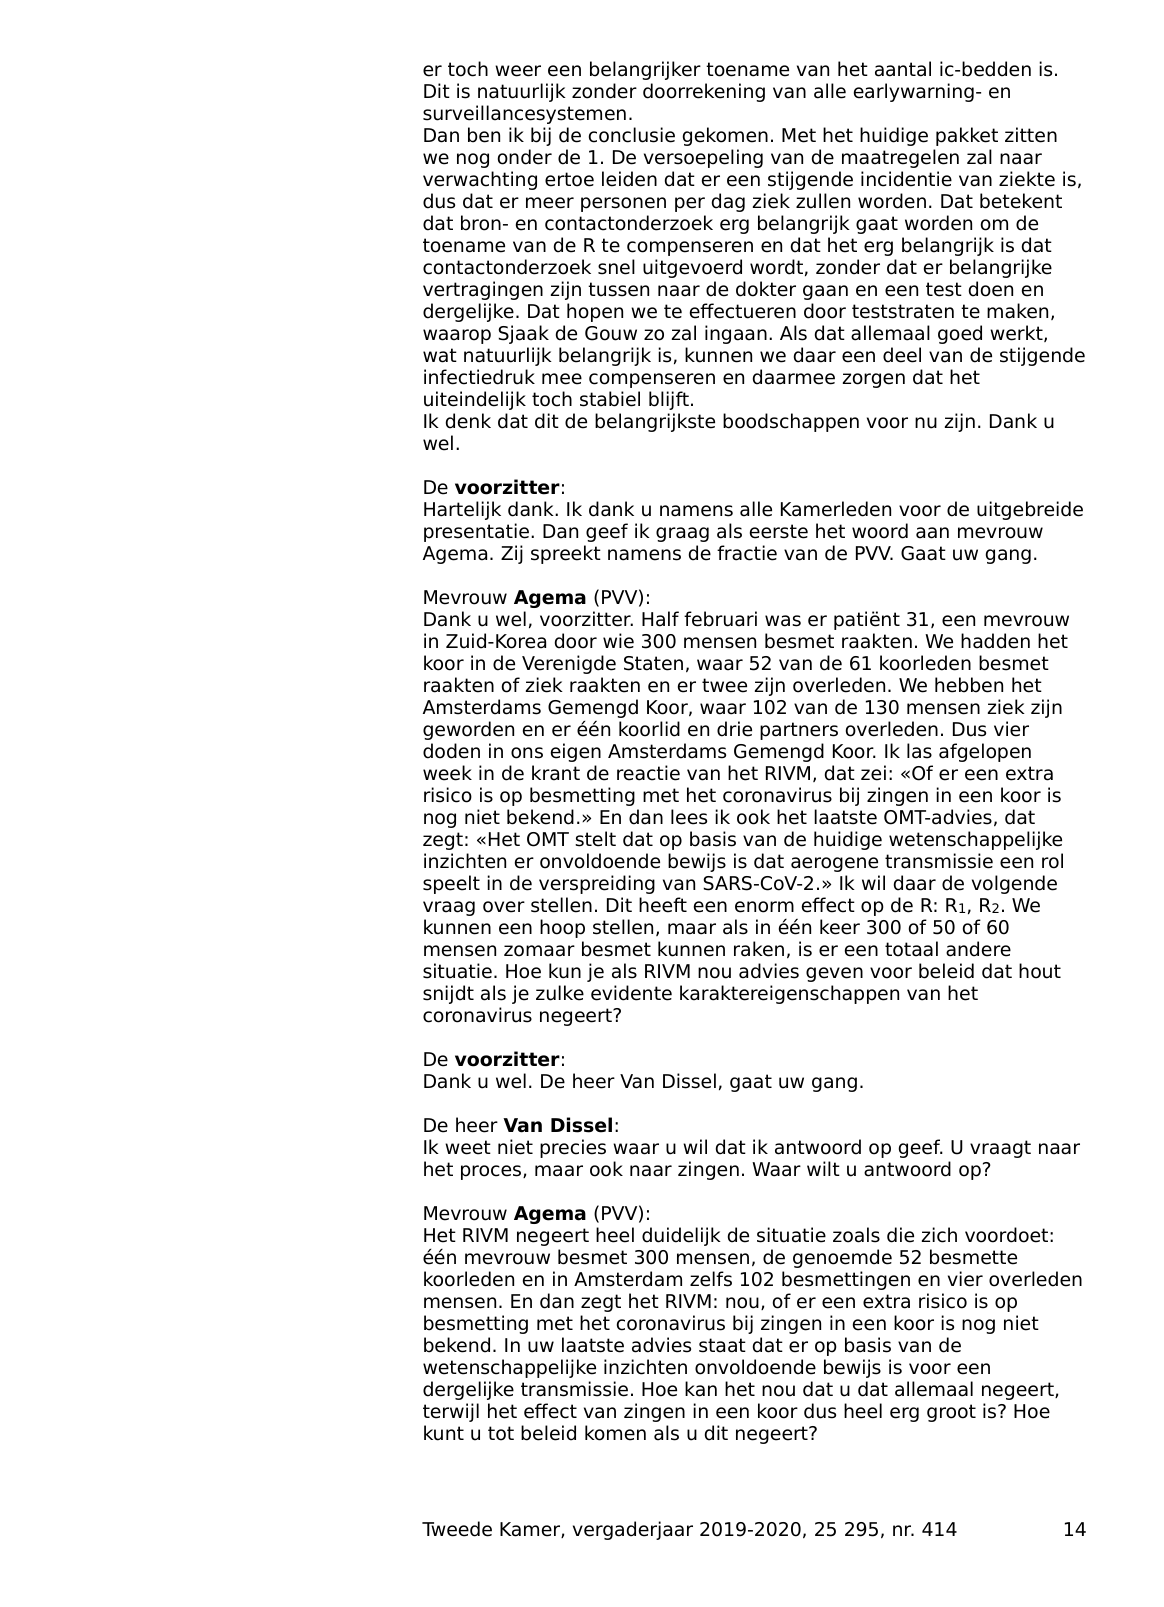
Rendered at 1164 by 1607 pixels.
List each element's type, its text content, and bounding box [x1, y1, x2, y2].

text Dan ben ik bij de conclusie gekomen. Met het huidige pakket zitten we nog onder de 1. De versoepeling van de maatregelen zal naar verwachting ertoe leiden dat er een stijgende incidentie van ziekte is, dus dat er meer personen per dag ziek zullen worden. Dat betekent dat bron- en contactonderzoek erg belangrijk gaat worden om de toename van de R te compenseren en dat het erg belangrijk is dat contactonderzoek snel uitgevoerd wordt, zonder dat er belangrijke vertragingen zijn tussen naar de dokter gaan en een test doen en dergelijke. Dat hopen we te effectueren door teststraten te maken, waarop Sjaak de Gouw zo zal ingaan. Als dat allemaal goed werkt, wat natuurlijk belangrijk is, kunnen we daar een deel van de stijgende infectiedruk mee compenseren en daarmee zorgen dat het uiteindelijk toch stabiel blijft. [422, 125, 1087, 411]
text Hartelijk dank. Ik dank u namens alle Kamerleden voor de uitgebreide presentatie. Dan geef ik graag als eerste het woord aan mevrouw Agema. Zij spreekt namens de fractie van de PVV. Gaat uw gang. [422, 499, 1087, 565]
text De voorzitter: [422, 477, 1087, 499]
text Ik weet niet precies waar u wil dat ik antwoord op geef. U vraagt naar het proces, maar ook naar zingen. Waar wilt u antwoord op? [422, 1137, 1087, 1181]
text De voorzitter: [422, 1049, 1087, 1071]
text Mevrouw Agema (PVV): [422, 1203, 1087, 1225]
text Dank u wel, voorzitter. Half februari was er patiënt 31, een mevrouw in Zuid-Korea door wie 300 mensen besmet raakten. We hadden het koor in de Verenigde Staten, waar 52 van de 61 koorleden besmet raakten of ziek raakten en er twee zijn overleden. We hebben het Amsterdams Gemengd Koor, waar 102 van de 130 mensen ziek zijn geworden en er één koorlid en drie partners overleden. Dus vier doden in ons eigen Amsterdams Gemengd Koor. Ik las afgelopen week in de krant de reactie van het RIVM, dat zei: «Of er een extra risico is op besmetting met het coronavirus bij zingen in een koor is nog niet bekend.» En dan lees ik ook het laatste OMT-advies, dat zegt: «Het OMT stelt dat op basis van de huidige wetenschappelijke inzichten er onvoldoende bewijs is dat aerogene transmissie een rol speelt in de verspreiding van SARS-CoV-2.» Ik wil daar de volgende vraag over stellen. Dit heeft een enorm effect op de R: R1, R2. We kunnen een hoop stellen, maar als in één keer 300 of 50 of 60 mensen zomaar besmet kunnen raken, is er een totaal andere situatie. Hoe kun je als RIVM nou advies geven voor beleid dat hout snijdt als je zulke evidente karaktereigenschappen van het coronavirus negeert? [422, 609, 1087, 1027]
text Ik denk dat dit de belangrijkste boodschappen voor nu zijn. Dank u wel. [422, 411, 1087, 455]
text Dank u wel. De heer Van Dissel, gaat uw gang. [422, 1071, 1087, 1093]
text De heer Van Dissel: [422, 1115, 1087, 1137]
text er toch weer een belangrijker toename van het aantal ic-bedden is. Dit is natuurlijk zonder doorrekening van alle earlywarning- en surveillancesystemen. [422, 59, 1087, 125]
text Het RIVM negeert heel duidelijk de situatie zoals die zich voordoet: één mevrouw besmet 300 mensen, de genoemde 52 besmette koorleden en in Amsterdam zelfs 102 besmettingen en vier overleden mensen. En dan zegt het RIVM: nou, of er een extra risico is op besmetting met het coronavirus bij zingen in een koor is nog niet bekend. In uw laatste advies staat dat er op basis van de wetenschappelijke inzichten onvoldoende bewijs is voor een dergelijke transmissie. Hoe kan het nou dat u dat allemaal negeert, terwijl het effect van zingen in een koor dus heel erg groot is? Hoe kunt u tot beleid komen als u dit negeert? [422, 1225, 1087, 1445]
text Mevrouw Agema (PVV): [422, 587, 1087, 609]
